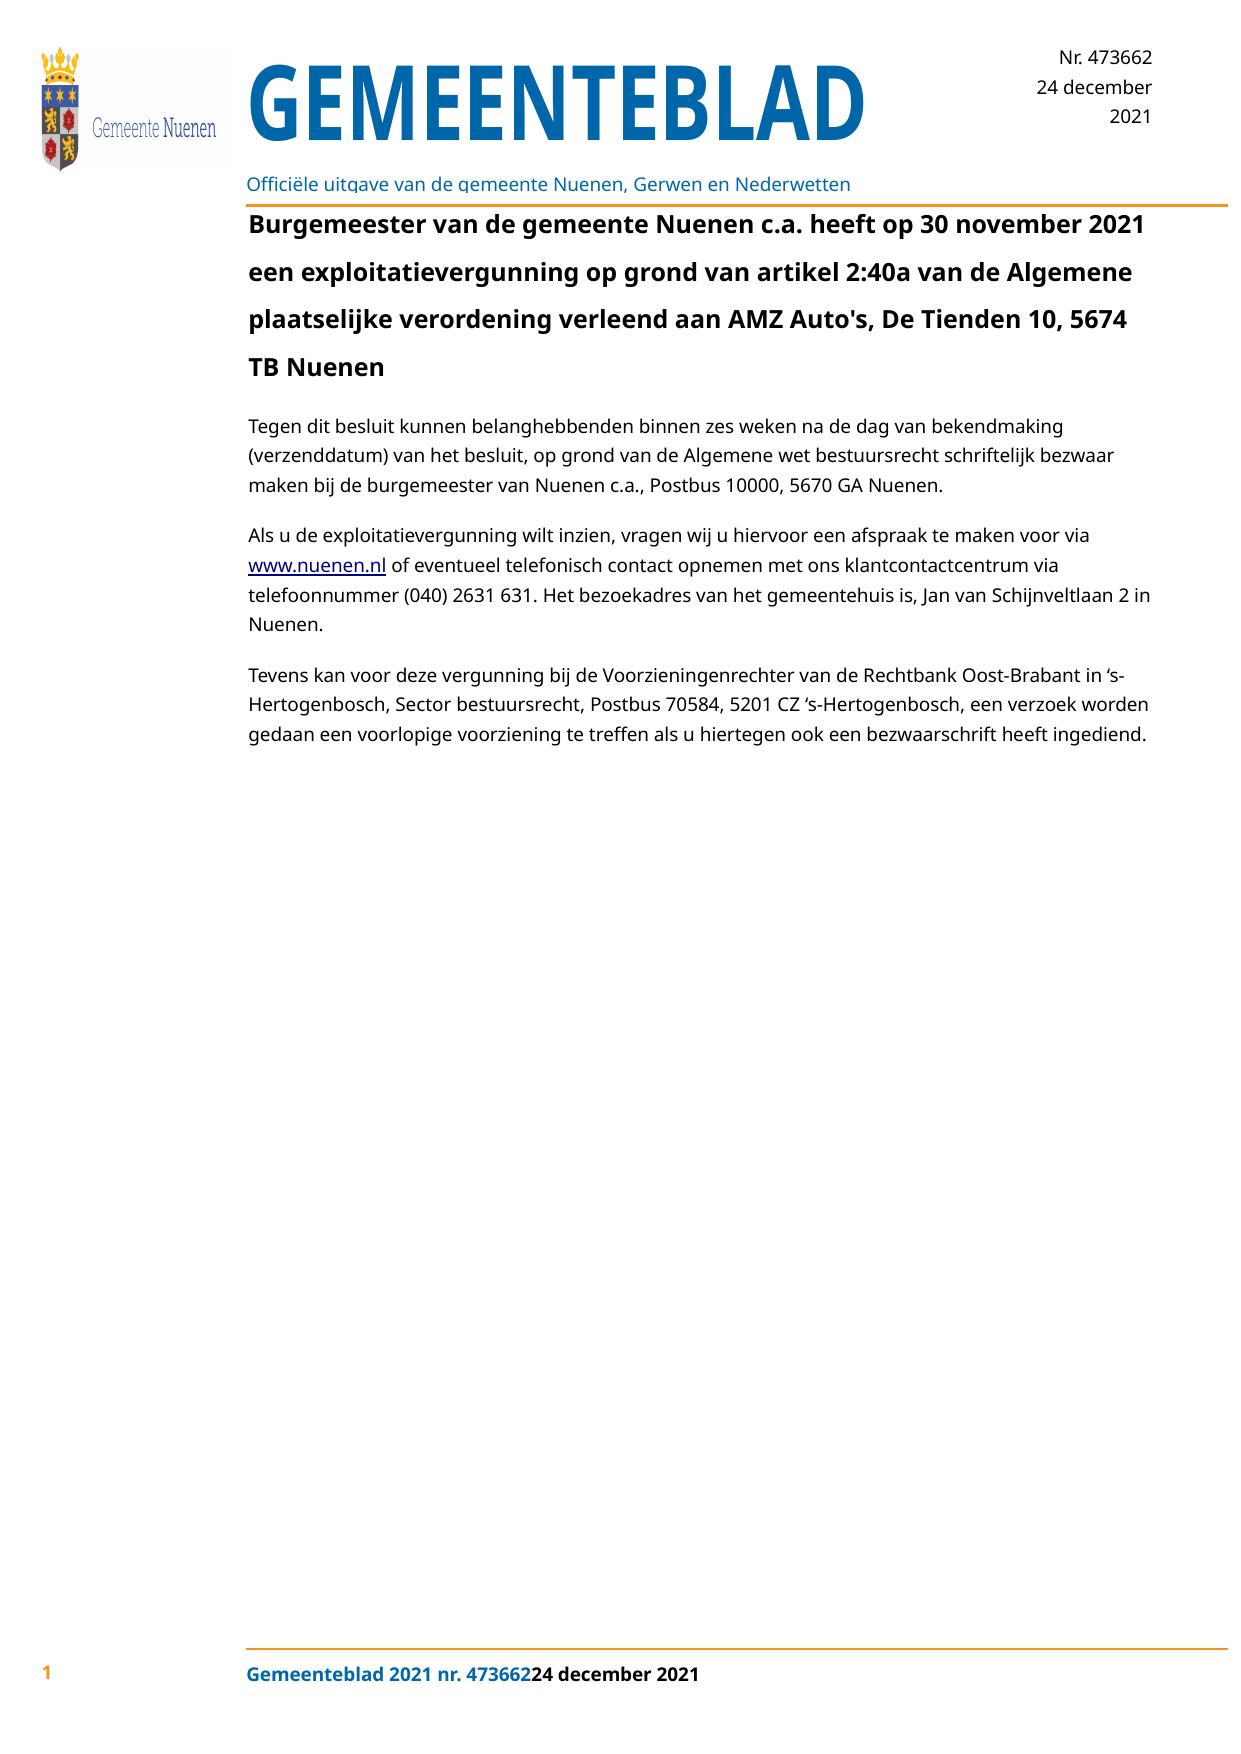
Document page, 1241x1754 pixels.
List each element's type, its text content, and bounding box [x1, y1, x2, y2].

text Tevens kan voor deze vergunning bij de Voorzieningenrechter van de Rechtbank Oost-Brabant in ‘s-Hertogenbosch, Sector bestuursrecht, Postbus 70584, 5201 CZ ‘s-Hertogenbosch, een verzoek worden gedaan een voorlopige voorziening te treffen als u hiertegen ook een bezwaarschrift heeft ingediend. [248, 662, 1152, 747]
text Als u de exploitatievergunning wilt inzien, vragen wij u hiervoor een afspraak te maken voor via www.nuenen.nl of eventueel telefonisch contact opnemen met ons klantcontactcentrum via telefoonnummer (040) 2631 631. Het bezoekadres van het gemeentehuis is, Jan van Schijnveltlaan 2 in Nuenen. [248, 523, 1152, 637]
picture [41, 47, 231, 172]
text Tegen dit besluit kunnen belanghebbenden binnen zes weken na de dag van bekendmaking (verzenddatum) van het besluit, op grond van de Algemene wet bestuursrecht schriftelijk bezwaar maken bij de burgemeester van Nuenen c.a., Postbus 10000, 5670 GA Nuenen. [248, 413, 1152, 498]
text Burgemeester van de gemeente Nuenen c.a. heeft op 30 november 2021 een exploitatievergunning op grond van artikel 2:40a van de Algemene plaatselijke verordening verleend aan AMZ Auto's, De Tienden 10, 5674 TB Nuenen [248, 207, 1152, 384]
